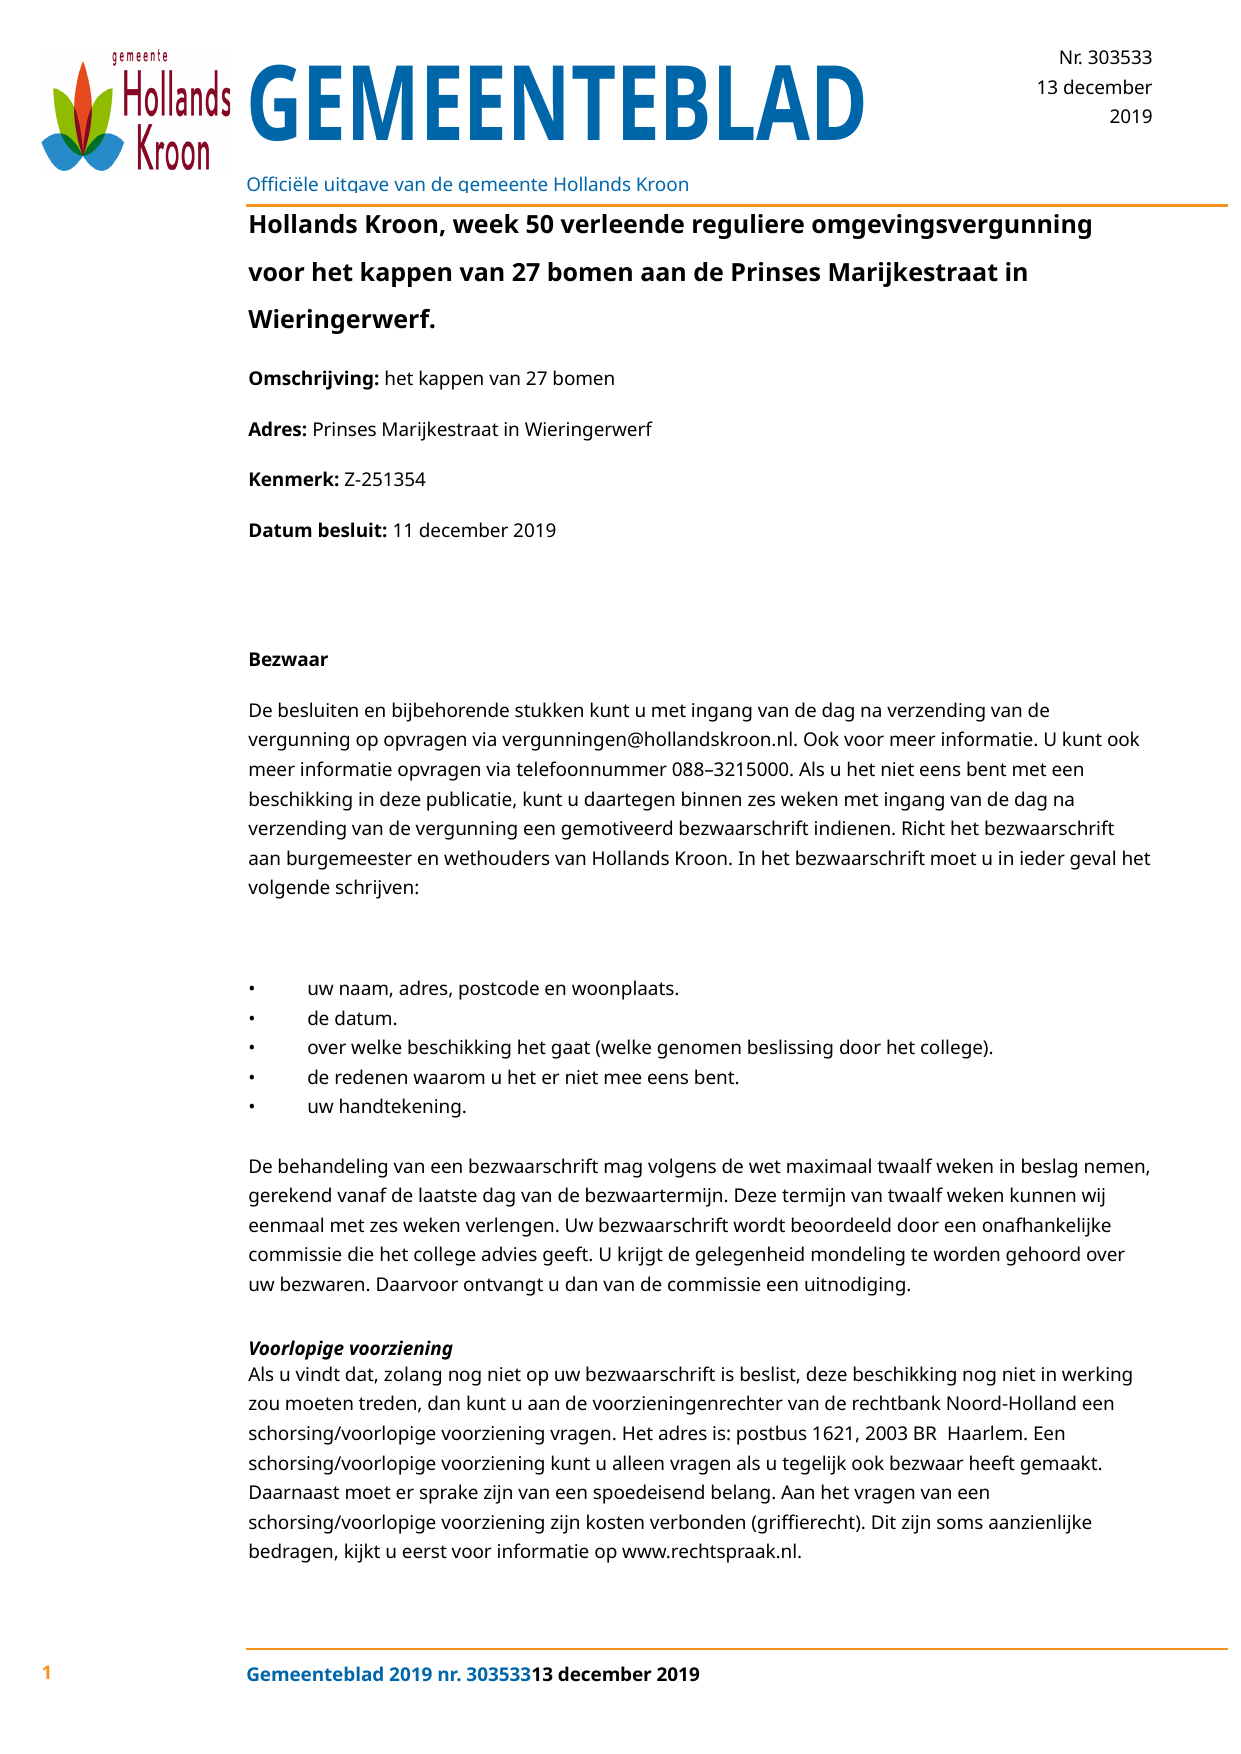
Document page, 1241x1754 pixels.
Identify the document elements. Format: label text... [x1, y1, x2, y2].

list uw naam, adres, postcode en woonplaats. [248, 975, 1152, 1001]
table_header Datum besluit: 11 december 2019 [248, 517, 700, 543]
text De besluiten en bijbehorende stukken kunt u met ingang van de dag na verzending van de vergunning op opvragen via vergunningen@hollandskroon.nl. Ook voor meer informatie. U kunt ook meer informatie opvragen via telefoonnummer 088–3215000. Als u het niet eens bent met een beschikking in deze publicatie, kunt u daartegen binnen zes weken met ingang van de dag na verzending van de vergunning een gemotiveerd bezwaarschrift indienen. Richt het bezwaarschrift aan burgemeester en wethouders van Hollands Kroon. In het bezwaarschrift moet u in ieder geval het volgende schrijven: [248, 697, 1152, 900]
list de datum. [248, 1005, 1152, 1031]
text Hollands Kroon, week 50 verleende reguliere omgevingsvergunning voor het kappen van 27 bomen aan de Prinses Marijkestraat in Wieringerwerf. [248, 207, 1152, 336]
table_header [700, 517, 1152, 543]
list uw handtekening. [248, 1094, 1152, 1119]
picture [41, 47, 231, 172]
list over welke beschikking het gaat (welke genomen beslissing door het college). [248, 1034, 1152, 1060]
text De behandeling van een bezwaarschrift mag volgens de wet maximaal twaalf weken in beslag nemen, gerekend vanaf de laatste dag van de bezwaartermijn. Deze termijn van twaalf weken kunnen wij eenmaal met zes weken verlengen. Uw bezwaarschrift wordt beoordeeld door een onafhankelijke commissie die het college advies geeft. U krijgt de gelegenheid mondeling te worden gehoord over uw bezwaren. Daarvoor ontvangt u dan van de commissie een uitnodiging. [248, 1153, 1152, 1297]
list de redenen waarom u het er niet mee eens bent. [248, 1064, 1152, 1090]
text Bezwaar [248, 647, 1152, 672]
text Omschrijving: het kappen van 27 bomen [248, 366, 1152, 391]
text Voorlopige voorziening [248, 1335, 1152, 1361]
text Adres: Prinses Marijkestraat in Wieringerwerf [248, 416, 1152, 442]
text Als u vindt dat, zolang nog niet op uw bezwaarschrift is beslist, deze beschikking nog niet in werking zou moeten treden, dan kunt u aan de voorzieningenrechter van de rechtbank Noord-Holland een schorsing/voorlopige voorziening vragen. Het adres is: postbus 1621, 2003 BR Haarlem. Een schorsing/voorlopige voorziening kunt u alleen vragen als u tegelijk ook bezwaar heeft gemaakt. Daarnaast moet er sprake zijn van een spoedeisend belang. Aan het vragen van een schorsing/voorlopige voorziening zijn kosten verbonden (griffierecht). Dit zijn soms aanzienlijke bedragen, kijkt u eerst voor informatie op www.rechtspraak.nl. [248, 1361, 1152, 1564]
text Kenmerk: Z-251354 [248, 466, 1152, 492]
